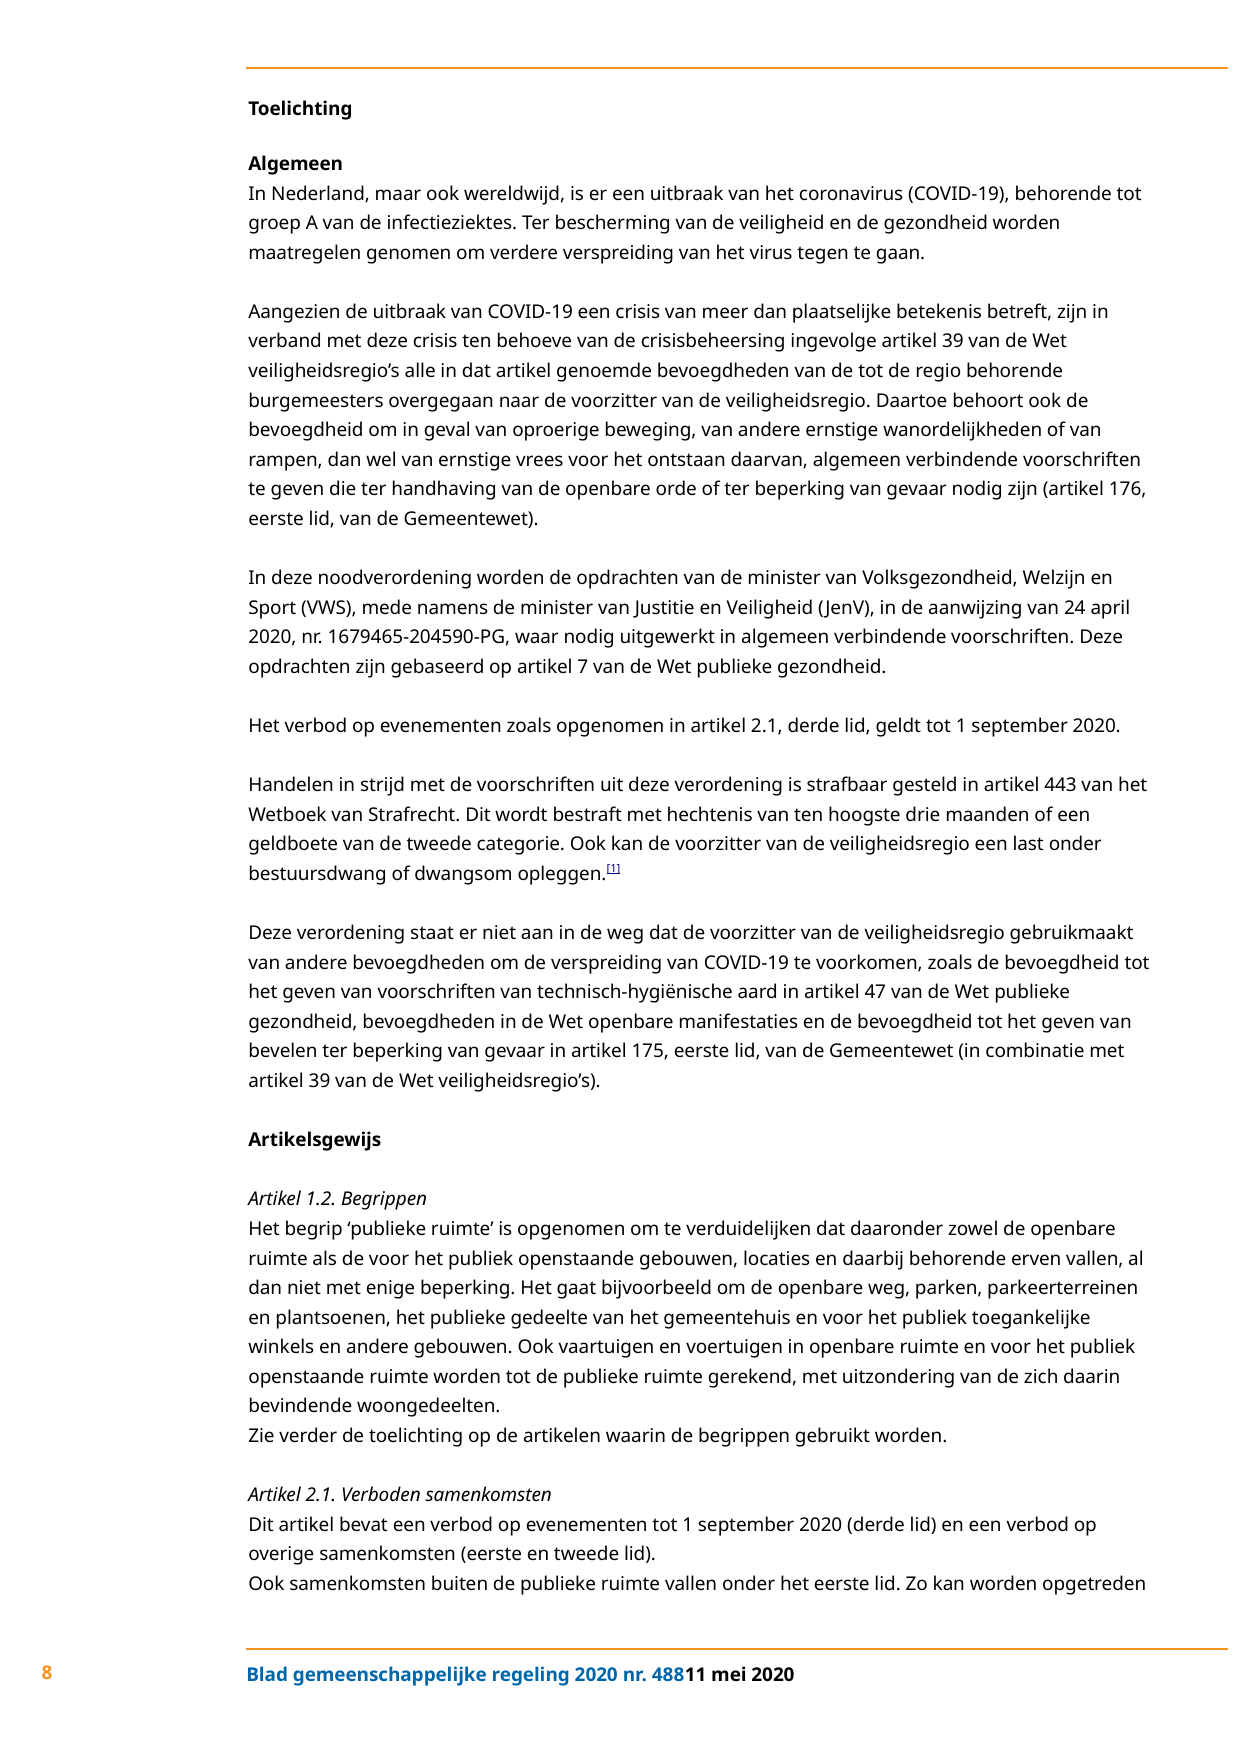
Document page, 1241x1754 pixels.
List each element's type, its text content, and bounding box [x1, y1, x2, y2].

text Ook samenkomsten buiten de publieke ruimte vallen onder het eerste lid. Zo kan worden opgetreden [248, 1570, 1152, 1596]
text Artikelsgewijs [248, 1126, 1152, 1152]
text Algemeen [248, 150, 1152, 176]
text Dit artikel bevat een verbod op evenementen tot 1 september 2020 (derde lid) en een verbod op overige samenkomsten (eerste en tweede lid). [248, 1511, 1152, 1566]
text In deze noodverordening worden de opdrachten van de minister van Volksgezondheid, Welzijn en Sport (VWS), mede namens de minister van Justitie en Veiligheid (JenV), in de aanwijzing van 24 april 2020, nr. 1679465-204590-PG, waar nodig uitgewerkt in algemeen verbindende voorschriften. Deze opdrachten zijn gebaseerd op artikel 7 van de Wet publieke gezondheid. [248, 564, 1152, 679]
text Deze verordening staat er niet aan in de weg dat de voorzitter van de veiligheidsregio gebruikmaakt van andere bevoegdheden om de verspreiding van COVID-19 te voorkomen, zoals de bevoegdheid tot het geven van voorschriften van technisch-hygiënische aard in artikel 47 van de Wet publieke gezondheid, bevoegdheden in de Wet openbare manifestaties en de bevoegdheid tot het geven van bevelen ter beperking van gevaar in artikel 175, eerste lid, van de Gemeentewet (in combinatie met artikel 39 van de Wet veiligheidsregio’s). [248, 919, 1152, 1093]
text Artikel 1.2. Begrippen [248, 1186, 1152, 1211]
text Aangezien de uitbraak van COVID-19 een crisis van meer dan plaatselijke betekenis betreft, zijn in verband met deze crisis ten behoeve van de crisisbeheersing ingevolge artikel 39 van de Wet veiligheidsregio’s alle in dat artikel genoemde bevoegdheden van de tot de regio behorende burgemeesters overgegaan naar de voorzitter van de veiligheidsregio. Daartoe behoort ook de bevoegdheid om in geval van oproerige beweging, van andere ernstige wanordelijkheden of van rampen, dan wel van ernstige vrees voor het ontstaan daarvan, algemeen verbindende voorschriften te geven die ter handhaving van de openbare orde of ter beperking van gevaar nodig zijn (artikel 176, eerste lid, van de Gemeentewet). [248, 298, 1152, 531]
text Het verbod op evenementen zoals opgenomen in artikel 2.1, derde lid, geldt tot 1 september 2020. [248, 712, 1152, 738]
text Het begrip ‘publieke ruimte’ is opgenomen om te verduidelijken dat daaronder zowel de openbare ruimte als de voor het publiek openstaande gebouwen, locaties en daarbij behorende erven vallen, al dan niet met enige beperking. Het gaat bijvoorbeeld om de openbare weg, parken, parkeerterreinen en plantsoenen, het publieke gedeelte van het gemeentehuis en voor het publiek toegankelijke winkels en andere gebouwen. Ook vaartuigen en voertuigen in openbare ruimte en voor het publiek openstaande ruimte worden tot de publieke ruimte gerekend, met uitzondering van de zich daarin bevindende woongedeelten. [248, 1215, 1152, 1418]
text Zie verder de toelichting op de artikelen waarin de begrippen gebruikt worden. [248, 1422, 1152, 1448]
text In Nederland, maar ook wereldwijd, is er een uitbraak van het coronavirus (COVID-19), behorende tot groep A van de infectieziektes. Ter bescherming van de veiligheid en de gezondheid worden maatregelen genomen om verdere verspreiding van het virus tegen te gaan. [248, 180, 1152, 265]
text Artikel 2.1. Verboden samenkomsten [248, 1481, 1152, 1507]
picture [41, 47, 231, 172]
text Handelen in strijd met de voorschriften uit deze verordening is strafbaar gesteld in artikel 443 van het Wetboek van Strafrecht. Dit wordt bestraft met hechtenis van ten hoogste drie maanden of een geldboete van de tweede categorie. Ook kan de voorzitter van de veiligheidsregio een last onder bestuursdwang of dwangsom opleggen.[1] [248, 771, 1152, 886]
text Toelichting [248, 95, 1152, 121]
